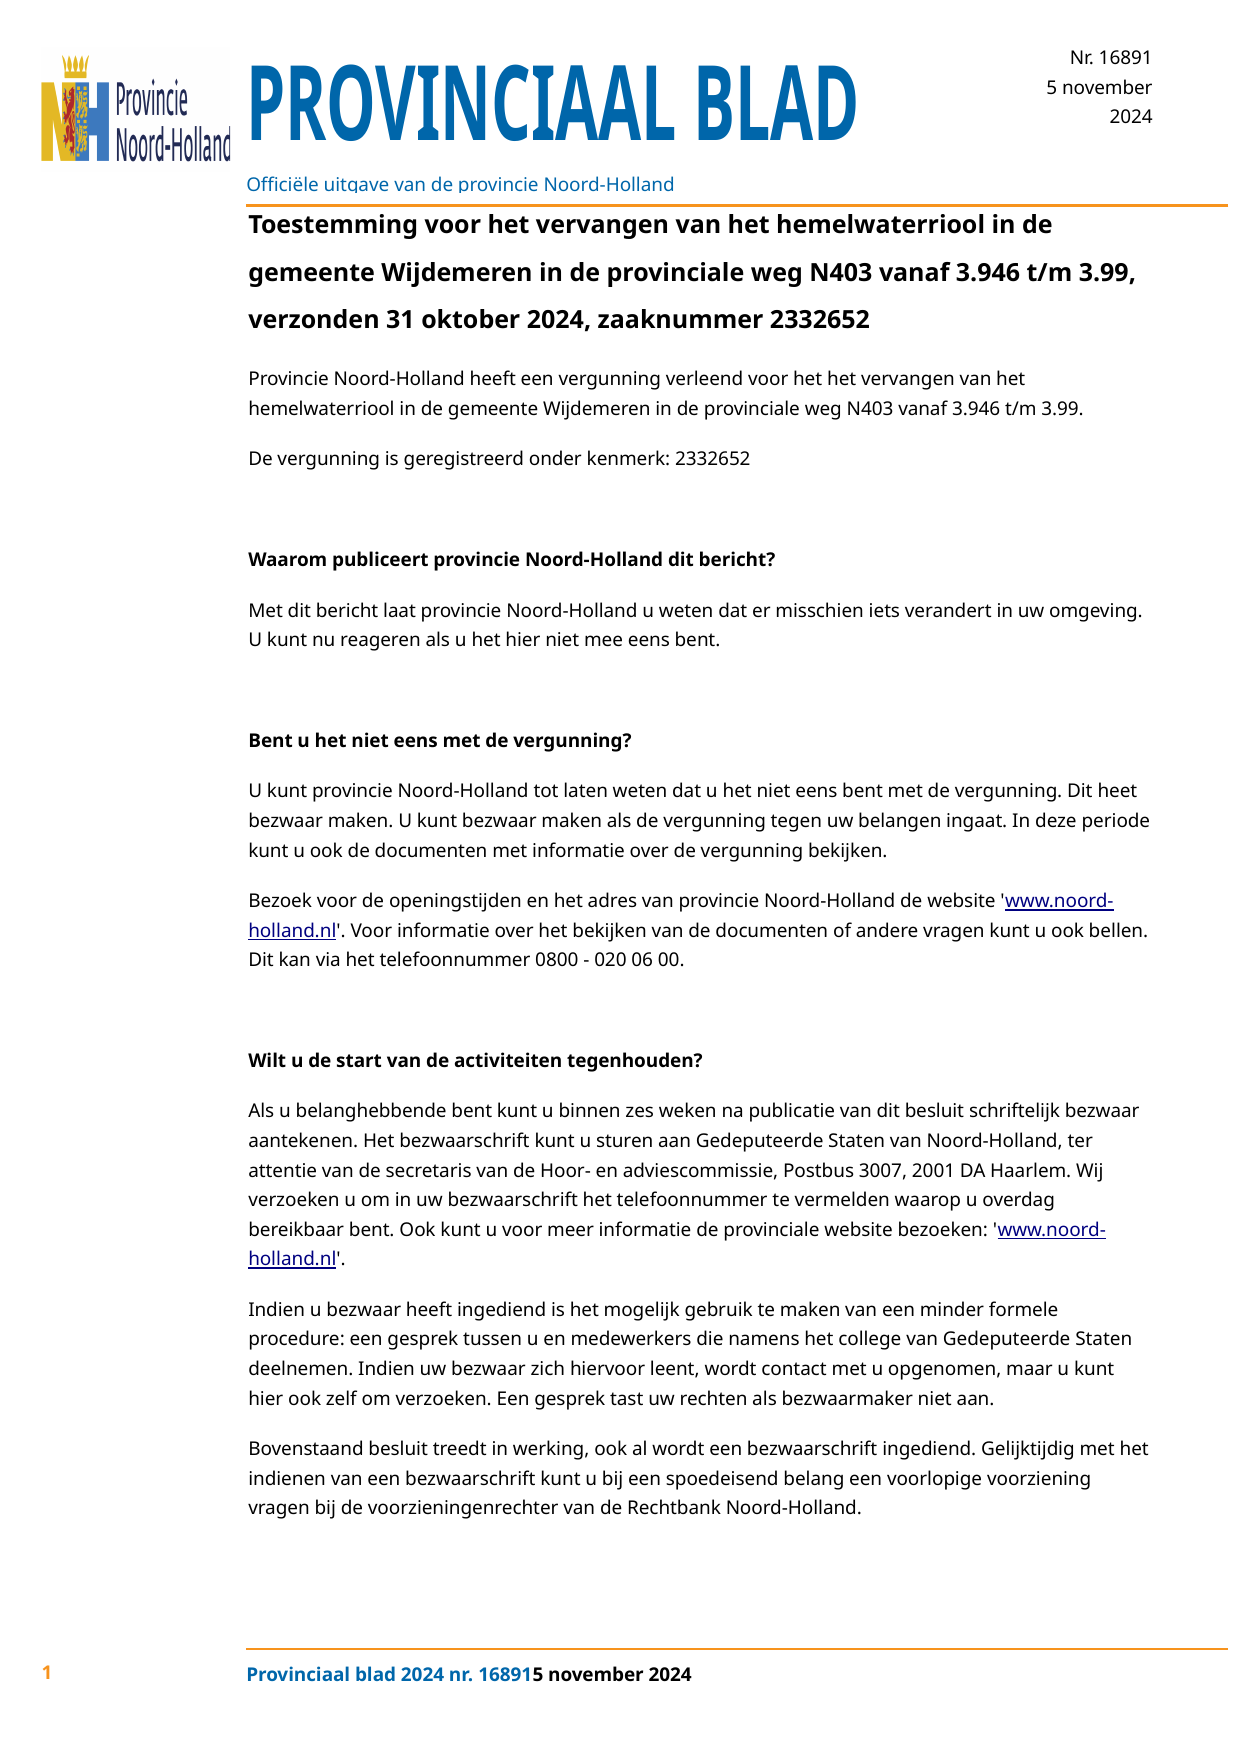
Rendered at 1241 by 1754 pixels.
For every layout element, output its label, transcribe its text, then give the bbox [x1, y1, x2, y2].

text Als u belanghebbende bent kunt u binnen zes weken na publicatie van dit besluit schriftelijk bezwaar aantekenen. Het bezwaarschrift kunt u sturen aan Gedeputeerde Staten van Noord-Holland, ter attentie van de secretaris van de Hoor- en adviescommissie, Postbus 3007, 2001 DA Haarlem. Wij verzoeken u om in uw bezwaarschrift het telefoonnummer te vermelden waarop u overdag bereikbaar bent. Ook kunt u voor meer informatie de provinciale website bezoeken: 'www.noord-holland.nl'. [248, 1098, 1152, 1271]
text De vergunning is geregistreerd onder kenmerk: 2332652 [248, 446, 1152, 471]
text Provincie Noord-Holland heeft een vergunning verleend voor het het vervangen van het hemelwaterriool in de gemeente Wijdemeren in de provinciale weg N403 vanaf 3.946 t/m 3.99. [248, 366, 1152, 421]
text Met dit bericht laat provincie Noord-Holland u weten dat er misschien iets verandert in uw omgeving. U kunt nu reageren als u het hier niet mee eens bent. [248, 597, 1152, 652]
text U kunt provincie Noord-Holland tot laten weten dat u het niet eens bent met de vergunning. Dit heet bezwaar maken. U kunt bezwaar maken als de vergunning tegen uw belangen ingaat. In deze periode kunt u ook de documenten met informatie over de vergunning bekijken. [248, 778, 1152, 862]
text Bezoek voor de openingstijden en het adres van provincie Noord-Holland de website 'www.noord-holland.nl'. Voor informatie over het bekijken van de documenten of andere vragen kunt u ook bellen. Dit kan via het telefoonnummer 0800 - 020 06 00. [248, 887, 1152, 972]
text Toestemming voor het vervangen van het hemelwaterriool in de gemeente Wijdemeren in de provinciale weg N403 vanaf 3.946 t/m 3.99, verzonden 31 oktober 2024, zaaknummer 2332652 [248, 207, 1152, 336]
text Indien u bezwaar heeft ingediend is het mogelijk gebruik te maken van een minder formele procedure: een gesprek tussen u en medewerkers die namens het college van Gedeputeerde Staten deelnemen. Indien uw bezwaar zich hiervoor leent, wordt contact met u opgenomen, maar u kunt hier ook zelf om verzoeken. Een gesprek tast uw rechten als bezwaarmaker niet aan. [248, 1296, 1152, 1410]
text Bent u het niet eens met de vergunning? [248, 727, 1152, 753]
picture [41, 47, 231, 172]
text Wilt u de start van de activiteiten tegenhouden? [248, 1047, 1152, 1073]
text Waarom publiceert provincie Noord-Holland dit bericht? [248, 546, 1152, 572]
text Bovenstaand besluit treedt in werking, ook al wordt een bezwaarschrift ingediend. Gelijktijdig met het indienen van een bezwaarschrift kunt u bij een spoedeisend belang een voorlopige voorziening vragen bij de voorzieningenrechter van de Rechtbank Noord-Holland. [248, 1435, 1152, 1520]
